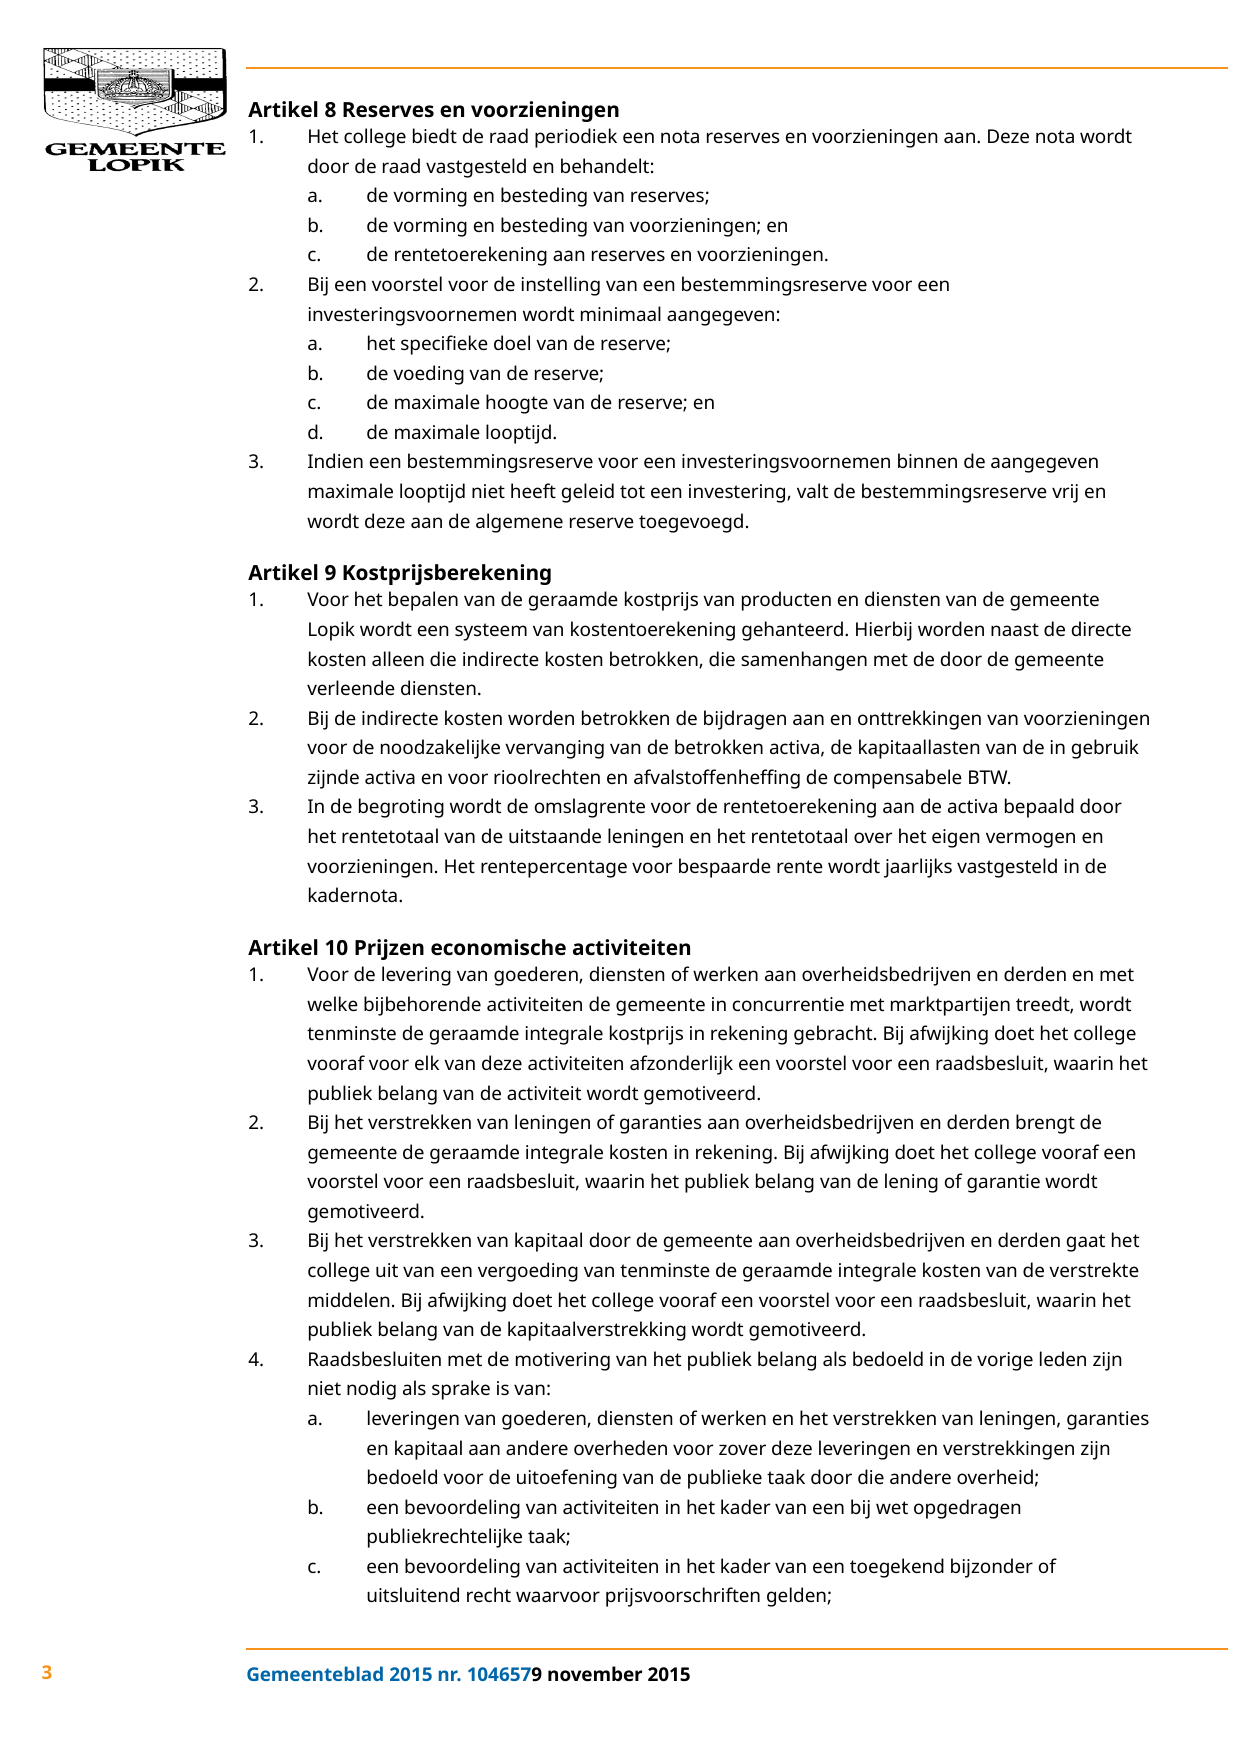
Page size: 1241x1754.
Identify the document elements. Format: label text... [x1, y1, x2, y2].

list leveringen van goederen, diensten of werken en het verstrekken van leningen, garanties en kapitaal aan andere overheden voor zover deze leveringen en verstrekkingen zijn bedoeld voor de uitoefening van de publieke taak door die andere overheid; [307, 1405, 1152, 1490]
list de vorming en besteding van voorzieningen; en [307, 212, 1152, 238]
list de vorming en besteding van reserves; [307, 182, 1152, 208]
text Artikel 9 Kostprijsberekening [248, 558, 1152, 587]
list Bij het verstrekken van leningen of garanties aan overheidsbedrijven en derden brengt de gemeente de geraamde integrale kosten in rekening. Bij afwijking doet het college vooraf een voorstel voor een raadsbesluit, waarin het publiek belang van de lening of garantie wordt gemotiveerd. [248, 1109, 1152, 1224]
list het specifieke doel van de reserve; [307, 330, 1152, 356]
list Voor de levering van goederen, diensten of werken aan overheidsbedrijven en derden en met welke bijbehorende activiteiten de gemeente in concurrentie met marktpartijen treedt, wordt tenminste de geraamde integrale kostprijs in rekening gebracht. Bij afwijking doet het college vooraf voor elk van deze activiteiten afzonderlijk een voorstel voor een raadsbesluit, waarin het publiek belang van de activiteit wordt gemotiveerd. [248, 961, 1152, 1105]
list een bevoordeling van activiteiten in het kader van een toegekend bijzonder of uitsluitend recht waarvoor prijsvoorschriften gelden; [307, 1553, 1152, 1608]
list Indien een bestemmingsreserve voor een investeringsvoornemen binnen de aangegeven maximale looptijd niet heeft geleid tot een investering, valt de bestemmingsreserve vrij en wordt deze aan de algemene reserve toegevoegd. [248, 449, 1152, 533]
list Bij de indirecte kosten worden betrokken de bijdragen aan en onttrekkingen van voorzieningen voor de noodzakelijke vervanging van de betrokken activa, de kapitaallasten van de in gebruik zijnde activa en voor rioolrechten en afvalstoffenheffing de compensabele BTW. [248, 705, 1152, 790]
picture [41, 47, 231, 172]
list Bij het verstrekken van kapitaal door de gemeente aan overheidsbedrijven en derden gaat het college uit van een vergoeding van tenminste de geraamde integrale kosten van de verstrekte middelen. Bij afwijking doet het college vooraf een voorstel voor een raadsbesluit, waarin het publiek belang van de kapitaalverstrekking wordt gemotiveerd. [248, 1228, 1152, 1342]
list de voeding van de reserve; [307, 360, 1152, 386]
list Het college biedt de raad periodiek een nota reserves en voorzieningen aan. Deze nota wordt door de raad vastgesteld en behandelt: [248, 123, 1152, 178]
list Bij een voorstel voor de instelling van een bestemmingsreserve voor een investeringsvoornemen wordt minimaal aangegeven: [248, 271, 1152, 326]
list de rentetoerekening aan reserves en voorzieningen. [307, 242, 1152, 267]
list Raadsbesluiten met de motivering van het publiek belang als bedoeld in de vorige leden zijn niet nodig als sprake is van: [248, 1346, 1152, 1401]
text Artikel 8 Reserves en voorzieningen [248, 95, 1152, 123]
list Voor het bepalen van de geraamde kostprijs van producten en diensten van de gemeente Lopik wordt een systeem van kostentoerekening gehanteerd. Hierbij worden naast de directe kosten alleen die indirecte kosten betrokken, die samenhangen met de door de gemeente verleende diensten. [248, 587, 1152, 701]
list de maximale hoogte van de reserve; en [307, 389, 1152, 415]
text Artikel 10 Prijzen economische activiteiten [248, 933, 1152, 961]
list de maximale looptijd. [307, 419, 1152, 445]
list In de begroting wordt de omslagrente voor de rentetoerekening aan de activa bepaald door het rentetotaal van de uitstaande leningen en het rentetotaal over het eigen vermogen en voorzieningen. Het rentepercentage voor bespaarde rente wordt jaarlijks vastgesteld in de kadernota. [248, 794, 1152, 908]
list een bevoordeling van activiteiten in het kader van een bij wet opgedragen publiekrechtelijke taak; [307, 1494, 1152, 1549]
